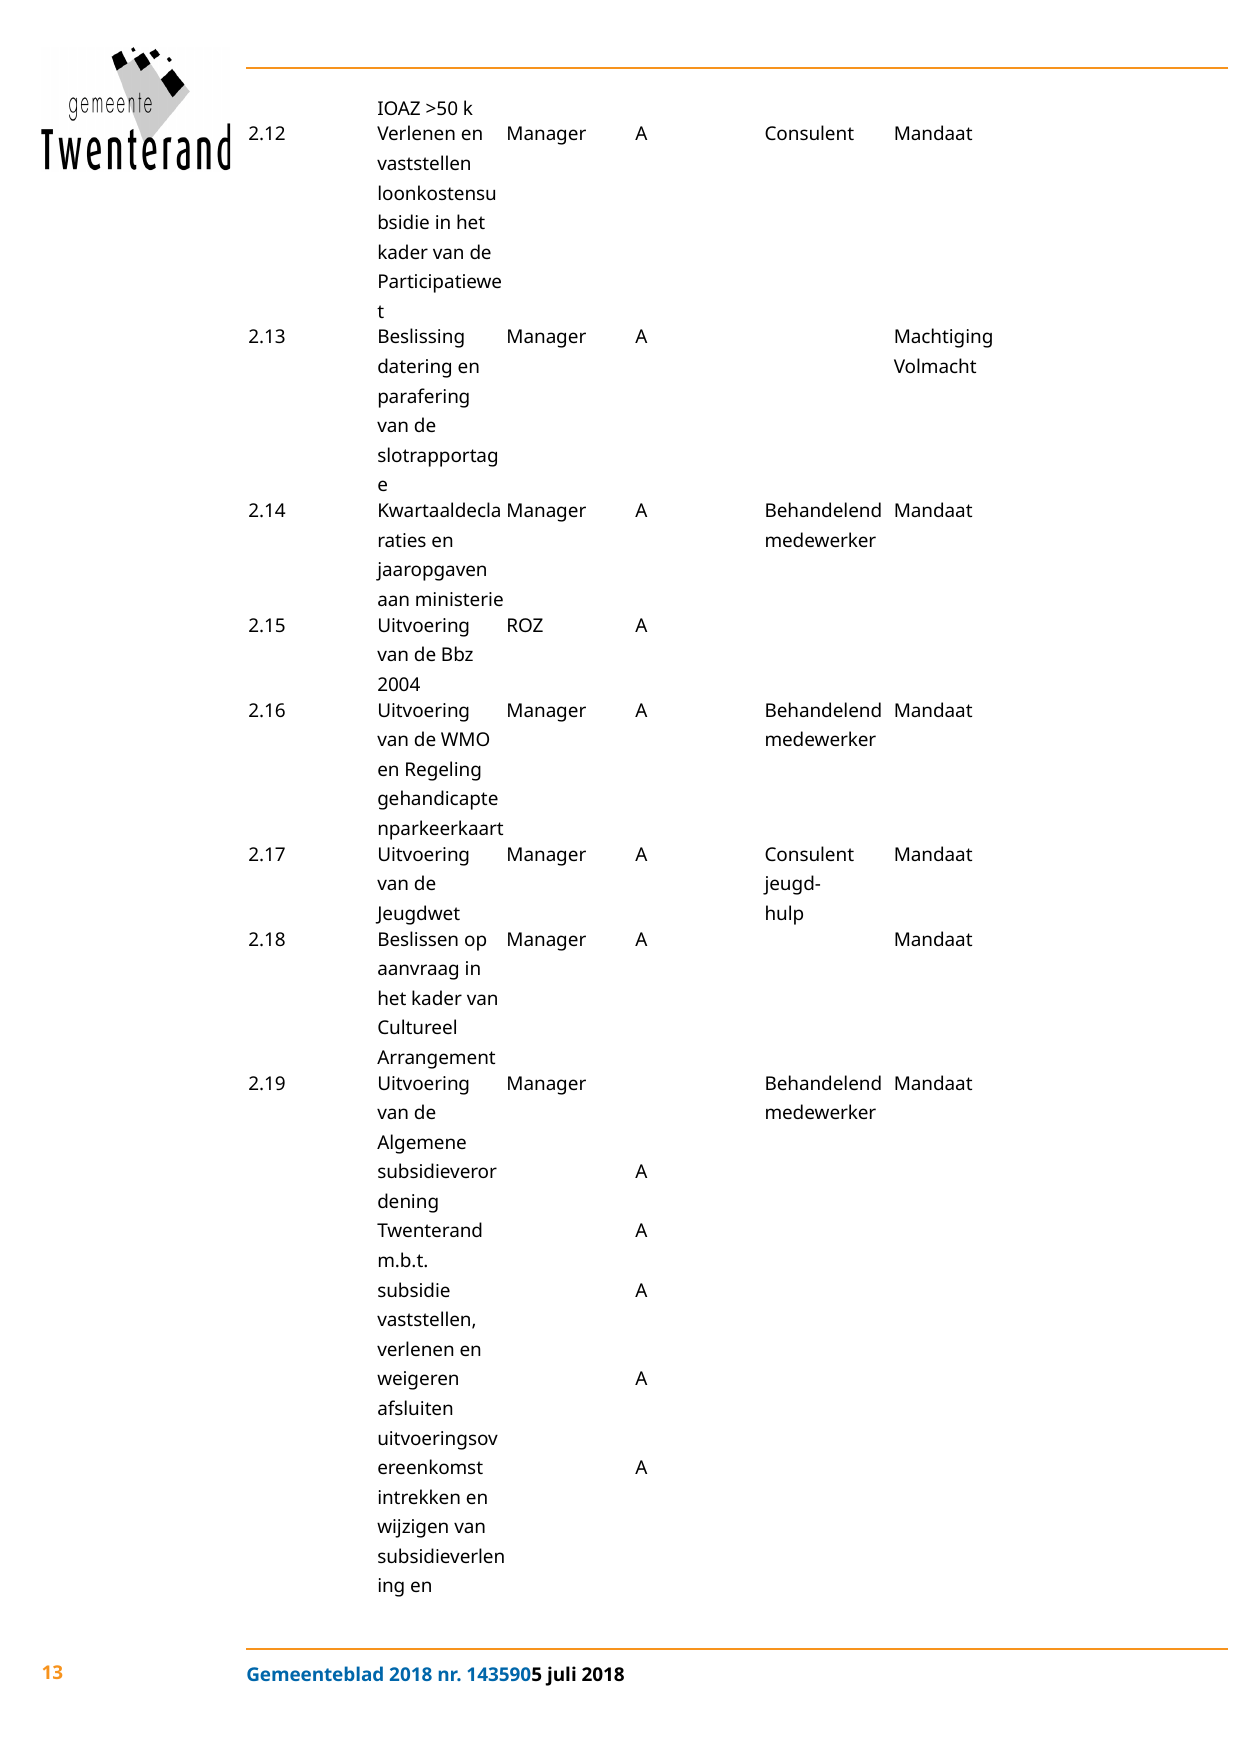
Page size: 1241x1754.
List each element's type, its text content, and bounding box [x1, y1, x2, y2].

table_cell Mandaat [894, 1070, 1022, 1598]
table_cell [248, 95, 377, 121]
table_cell A [635, 926, 764, 1070]
table_cell Mandaat [894, 121, 1022, 324]
table_cell [764, 612, 893, 697]
table_cell Manager [506, 841, 635, 926]
table_cell 2.19 [248, 1070, 377, 1598]
table_cell 2.16 [248, 697, 377, 841]
table_cell Manager [506, 324, 635, 497]
table_cell Consulent jeugd- hulp [764, 841, 893, 926]
table_cell Behandelend medewerker [764, 697, 893, 841]
table_cell [1023, 498, 1152, 612]
table_cell [1023, 95, 1152, 121]
table_cell Manager [506, 926, 635, 1070]
table_cell [1023, 926, 1152, 1070]
table_cell 2.12 [248, 121, 377, 324]
table_cell Manager [506, 121, 635, 324]
table_cell 2.17 [248, 841, 377, 926]
table_cell [1023, 612, 1152, 697]
table_cell Uitvoering van de Algemene subsidieverordening Twenterand m.b.t. subsidie vaststellen, verlenen en weigeren afsluiten uitvoeringsovereenkomst intrekken en wijzigen van subsidieverlening en [377, 1070, 506, 1598]
picture [41, 47, 231, 172]
table_cell [1023, 121, 1152, 324]
table_cell [894, 612, 1022, 697]
table_cell [1023, 697, 1152, 841]
table_cell Beslissen op aanvraag in het kader van Cultureel Arrangement [377, 926, 506, 1070]
table_cell Uitvoering van de Bbz 2004 [377, 612, 506, 697]
table_cell Kwartaaldeclaraties en jaaropgaven aan ministerie [377, 498, 506, 612]
table_cell Manager [506, 498, 635, 612]
table_cell Consulent [764, 121, 893, 324]
table_cell 2.15 [248, 612, 377, 697]
table_cell Manager [506, 697, 635, 841]
table_cell ROZ [506, 612, 635, 697]
table_cell Behandelend medewerker [764, 1070, 893, 1598]
table_cell Mandaat [894, 841, 1022, 926]
table_cell A [635, 612, 764, 697]
table_cell [894, 95, 1022, 121]
table_cell 2.14 [248, 498, 377, 612]
table_cell Uitvoering van de Jeugdwet [377, 841, 506, 926]
table_cell Mandaat [894, 697, 1022, 841]
table_cell [764, 926, 893, 1070]
table_cell Beslissing datering en parafering van de slotrapportage [377, 324, 506, 497]
table_cell IOAZ >50 k [377, 95, 506, 121]
table_cell [506, 95, 635, 121]
table_cell Machtiging Volmacht [894, 324, 1022, 497]
table_cell Mandaat [894, 498, 1022, 612]
table_cell A [635, 324, 764, 497]
table_cell A [635, 498, 764, 612]
table_cell A [635, 121, 764, 324]
table_cell [764, 95, 893, 121]
table_cell A [635, 841, 764, 926]
table_cell Mandaat [894, 926, 1022, 1070]
table_cell [635, 95, 764, 121]
table_cell Verlenen en vaststellen loonkostensubsidie in het kader van de Participatiewet [377, 121, 506, 324]
table_cell Uitvoering van de WMO en Regeling gehandicaptenparkeerkaart [377, 697, 506, 841]
table_cell A [635, 697, 764, 841]
table_cell [764, 324, 893, 497]
table_cell [1023, 841, 1152, 926]
table_cell [1023, 1070, 1152, 1598]
table_cell 2.18 [248, 926, 377, 1070]
table_cell [1023, 324, 1152, 497]
table_cell Manager [506, 1070, 635, 1598]
table_cell Behandelend medewerker [764, 498, 893, 612]
table_cell A A A A A [635, 1070, 764, 1598]
table_cell 2.13 [248, 324, 377, 497]
